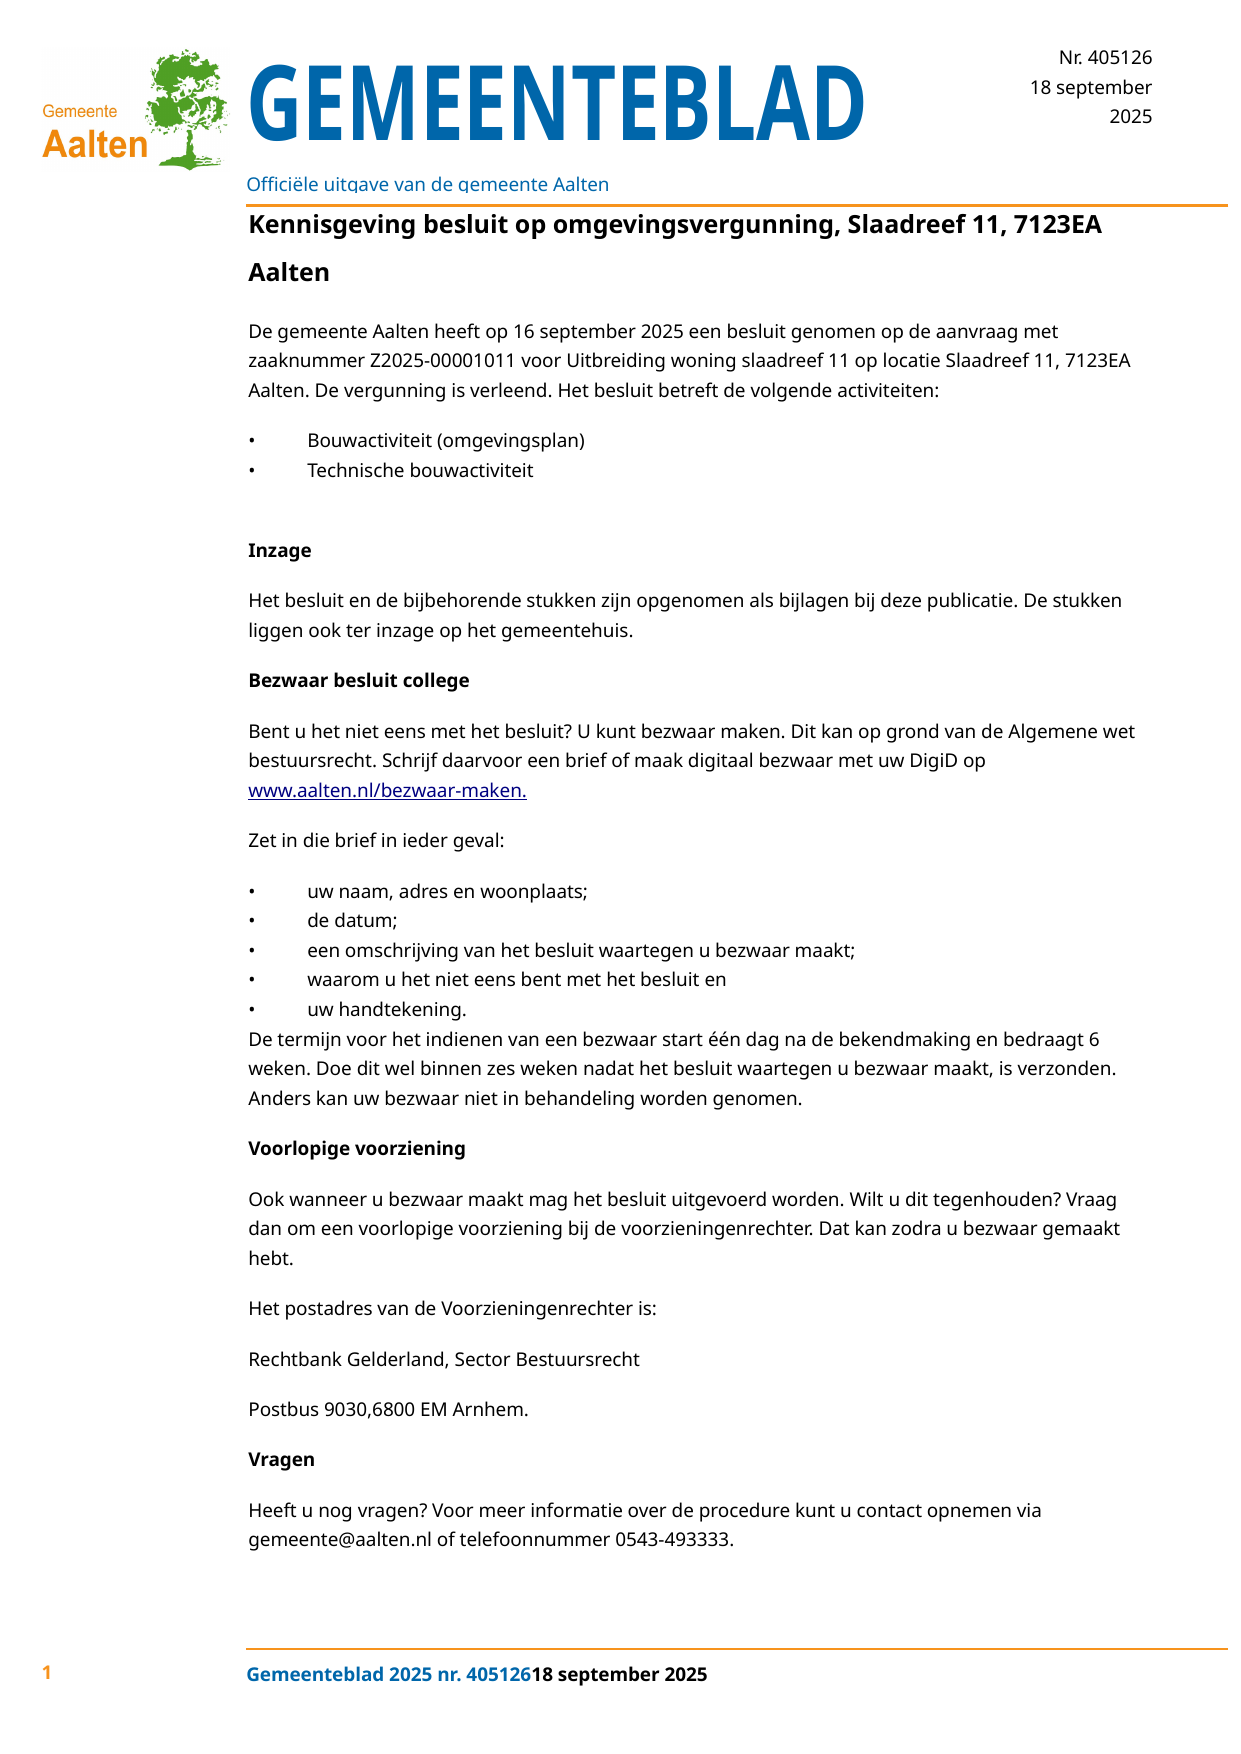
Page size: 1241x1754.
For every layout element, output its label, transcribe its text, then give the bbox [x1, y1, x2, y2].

text Bezwaar besluit college [248, 667, 1152, 693]
text Heeft u nog vragen? Voor meer informatie over de procedure kunt u contact opnemen via gemeente@aalten.nl of telefoonnummer 0543-493333. [248, 1497, 1152, 1552]
text Rechtbank Gelderland, Sector Bestuursrecht [248, 1346, 1152, 1372]
list uw naam, adres en woonplaats; [248, 878, 1152, 904]
text Het besluit en de bijbehorende stukken zijn opgenomen als bijlagen bij deze publicatie. De stukken liggen ook ter inzage op het gemeentehuis. [248, 587, 1152, 643]
text Het postadres van de Voorzieningenrechter is: [248, 1295, 1152, 1321]
picture [41, 47, 231, 172]
text Ook wanneer u bezwaar maakt mag het besluit uitgevoerd worden. Wilt u dit tegenhouden? Vraag dan om een voorlopige voorziening bij de voorzieningenrechter. Dat kan zodra u bezwaar gemaakt hebt. [248, 1186, 1152, 1271]
text Kennisgeving besluit op omgevingsvergunning, Slaadreef 11, 7123EA Aalten [248, 207, 1152, 288]
list Technische bouwactiviteit [248, 457, 1152, 483]
text Inzage [248, 537, 1152, 563]
text De gemeente Aalten heeft op 16 september 2025 een besluit genomen op de aanvraag met zaaknummer Z2025-00001011 voor Uitbreiding woning slaadreef 11 op locatie Slaadreef 11, 7123EA Aalten. De vergunning is verleend. Het besluit betreft de volgende activiteiten: [248, 318, 1152, 403]
list waarom u het niet eens bent met het besluit en [248, 967, 1152, 992]
text De termijn voor het indienen van een bezwaar start één dag na de bekendmaking en bedraagt 6 weken. Doe dit wel binnen zes weken nadat het besluit waartegen u bezwaar maakt, is verzonden. Anders kan uw bezwaar niet in behandeling worden genomen. [248, 1026, 1152, 1111]
text Bent u het niet eens met het besluit? U kunt bezwaar maken. Dit kan op grond van de Algemene wet bestuursrecht. Schrijf daarvoor een brief of maak digitaal bezwaar met uw DigiD op www.aalten.nl/bezwaar-maken. [248, 718, 1152, 803]
text Zet in die brief in ieder geval: [248, 827, 1152, 853]
list Bouwactiviteit (omgevingsplan) [248, 427, 1152, 453]
list uw handtekening. [248, 996, 1152, 1022]
text Voorlopige voorziening [248, 1135, 1152, 1161]
list een omschrijving van het besluit waartegen u bezwaar maakt; [248, 937, 1152, 963]
text Postbus 9030,6800 EM Arnhem. [248, 1396, 1152, 1422]
text Vragen [248, 1447, 1152, 1472]
list de datum; [248, 907, 1152, 933]
